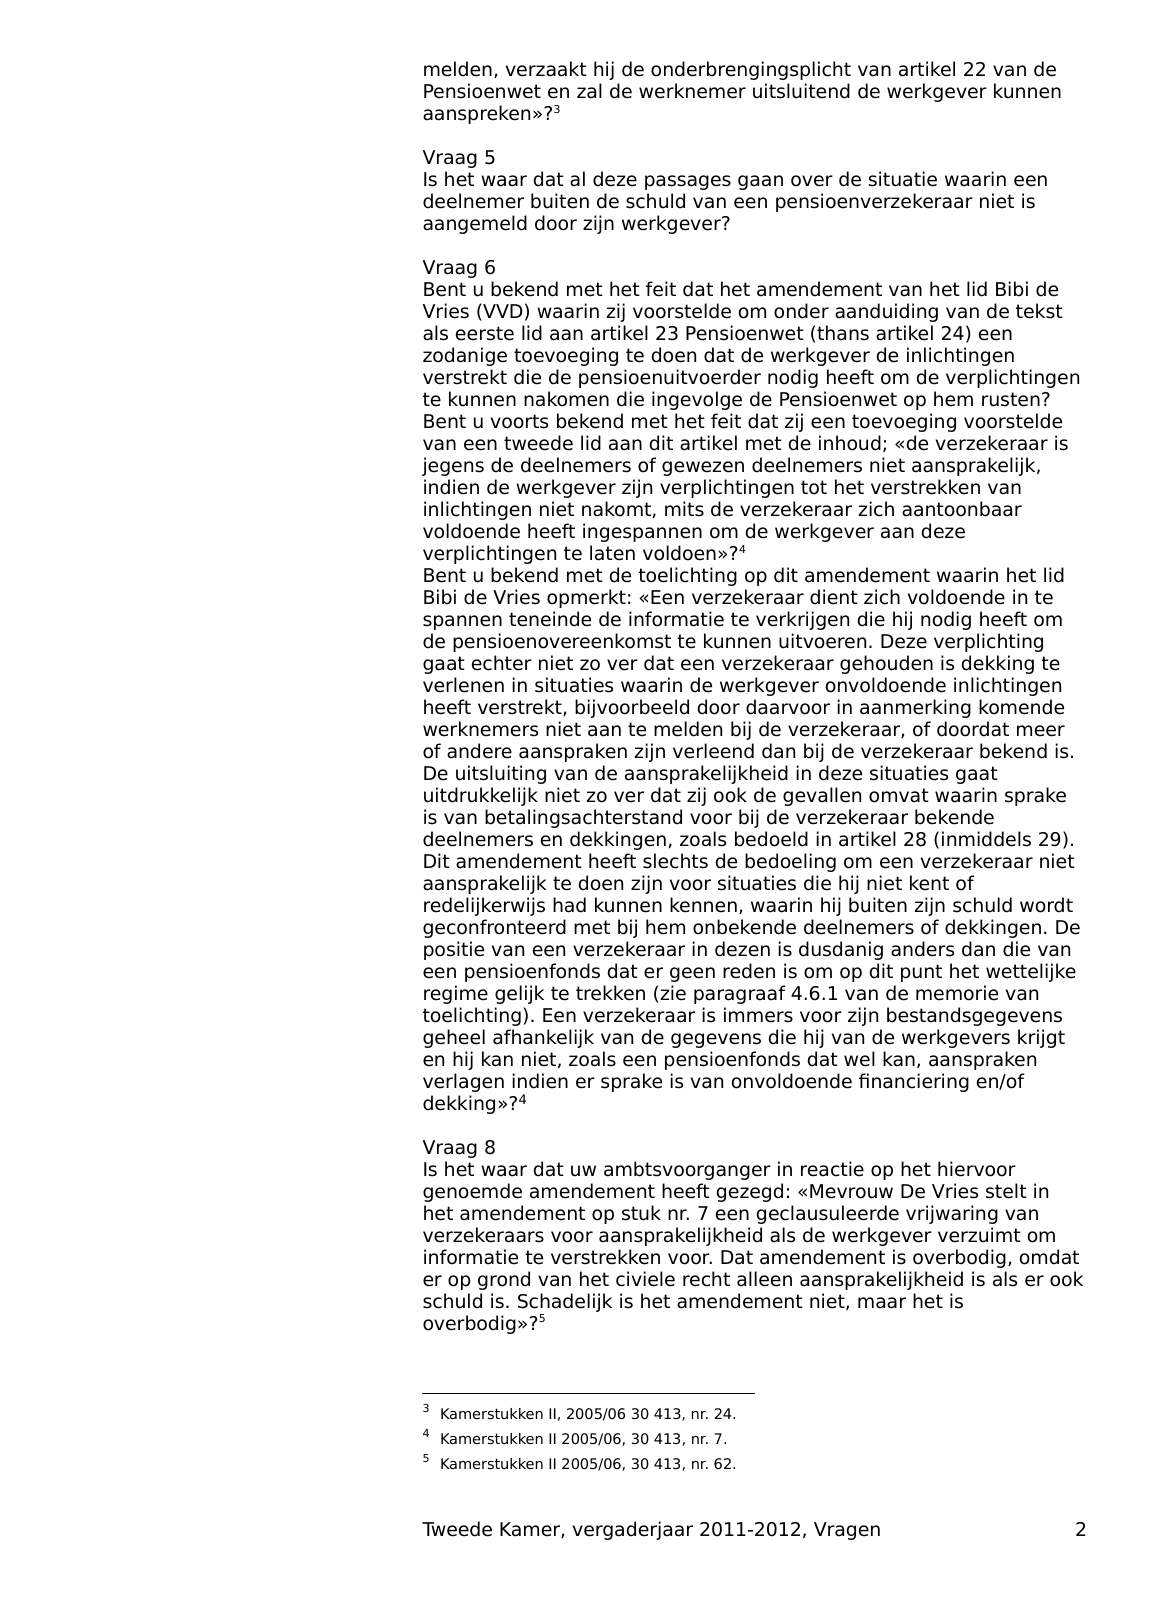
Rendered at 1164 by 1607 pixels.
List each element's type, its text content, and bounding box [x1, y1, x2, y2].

text Kamerstukken II 2005/06, 30 413, nr. 7. [422, 1427, 1087, 1449]
text Is het waar dat uw ambtsvoorganger in reactie op het hiervoor genoemde amendement heeft gezegd: «Mevrouw De Vries stelt in het amendement op stuk nr. 7 een geclausuleerde vrijwaring van verzekeraars voor aansprakelijkheid als de werkgever verzuimt om informatie te verstrekken voor. Dat amendement is overbodig, omdat er op grond van het civiele recht alleen aansprakelijkheid is als er ook schuld is. Schadelijk is het amendement niet, maar het is overbodig»? [422, 1159, 1087, 1334]
text Vraag 5 [422, 147, 1087, 169]
text Vraag 8 [422, 1137, 1087, 1159]
text Bent u bekend met de toelichting op dit amendement waarin het lid Bibi de Vries opmerkt: «Een verzekeraar dient zich voldoende in te spannen teneinde de informatie te verkrijgen die hij nodig heeft om de pensioenovereenkomst te kunnen uitvoeren. Deze verplichting gaat echter niet zo ver dat een verzekeraar gehouden is dekking te verlenen in situaties waarin de werkgever onvoldoende inlichtingen heeft verstrekt, bijvoorbeeld door daarvoor in aanmerking komende werknemers niet aan te melden bij de verzekeraar, of doordat meer of andere aanspraken zijn verleend dan bij de verzekeraar bekend is. De uitsluiting van de aansprakelijkheid in deze situaties gaat uitdrukkelijk niet zo ver dat zij ook de gevallen omvat waarin sprake is van betalingsachterstand voor bij de verzekeraar bekende deelnemers en dekkingen, zoals bedoeld in artikel 28 (inmiddels 29). Dit amendement heeft slechts de bedoeling om een verzekeraar niet aansprakelijk te doen zijn voor situaties die hij niet kent of redelijkerwijs had kunnen kennen, waarin hij buiten zijn schuld wordt geconfronteerd met bij hem onbekende deelnemers of dekkingen. De positie van een verzekeraar in dezen is dusdanig anders dan die van een pensioenfonds dat er geen reden is om op dit punt het wettelijke regime gelijk te trekken (zie paragraaf 4.6.1 van de memorie van toelichting). Een verzekeraar is immers voor zijn bestandsgegevens geheel afhankelijk van de gegevens die hij van de werkgevers krijgt en hij kan niet, zoals een pensioenfonds dat wel kan, aanspraken verlagen indien er sprake is van onvoldoende financiering en/of dekking»?4 [422, 565, 1087, 1114]
text Kamerstukken II, 2005/06 30 413, nr. 24. [422, 1402, 1087, 1424]
text Kamerstukken II 2005/06, 30 413, nr. 62. [422, 1452, 1087, 1474]
text Bent u bekend met het feit dat het amendement van het lid Bibi de Vries (VVD) waarin zij voorstelde om onder aanduiding van de tekst als eerste lid aan artikel 23 Pensioenwet (thans artikel 24) een zodanige toevoeging te doen dat de werkgever de inlichtingen verstrekt die de pensioenuitvoerder nodig heeft om de verplichtingen te kunnen nakomen die ingevolge de Pensioenwet op hem rusten? Bent u voorts bekend met het feit dat zij een toevoeging voorstelde van een tweede lid aan dit artikel met de inhoud; «de verzekeraar is jegens de deelnemers of gewezen deelnemers niet aansprakelijk, indien de werkgever zijn verplichtingen tot het verstrekken van inlichtingen niet nakomt, mits de verzekeraar zich aantoonbaar voldoende heeft ingespannen om de werkgever aan deze verplichtingen te laten voldoen»? [422, 279, 1087, 565]
text melden, verzaakt hij de onderbrengingsplicht van artikel 22 van de Pensioenwet en zal de werknemer uitsluitend de werkgever kunnen aanspreken»? [422, 59, 1087, 125]
text Vraag 6 [422, 257, 1087, 279]
text Is het waar dat al deze passages gaan over de situatie waarin een deelnemer buiten de schuld van een pensioenverzekeraar niet is aangemeld door zijn werkgever? [422, 169, 1087, 235]
